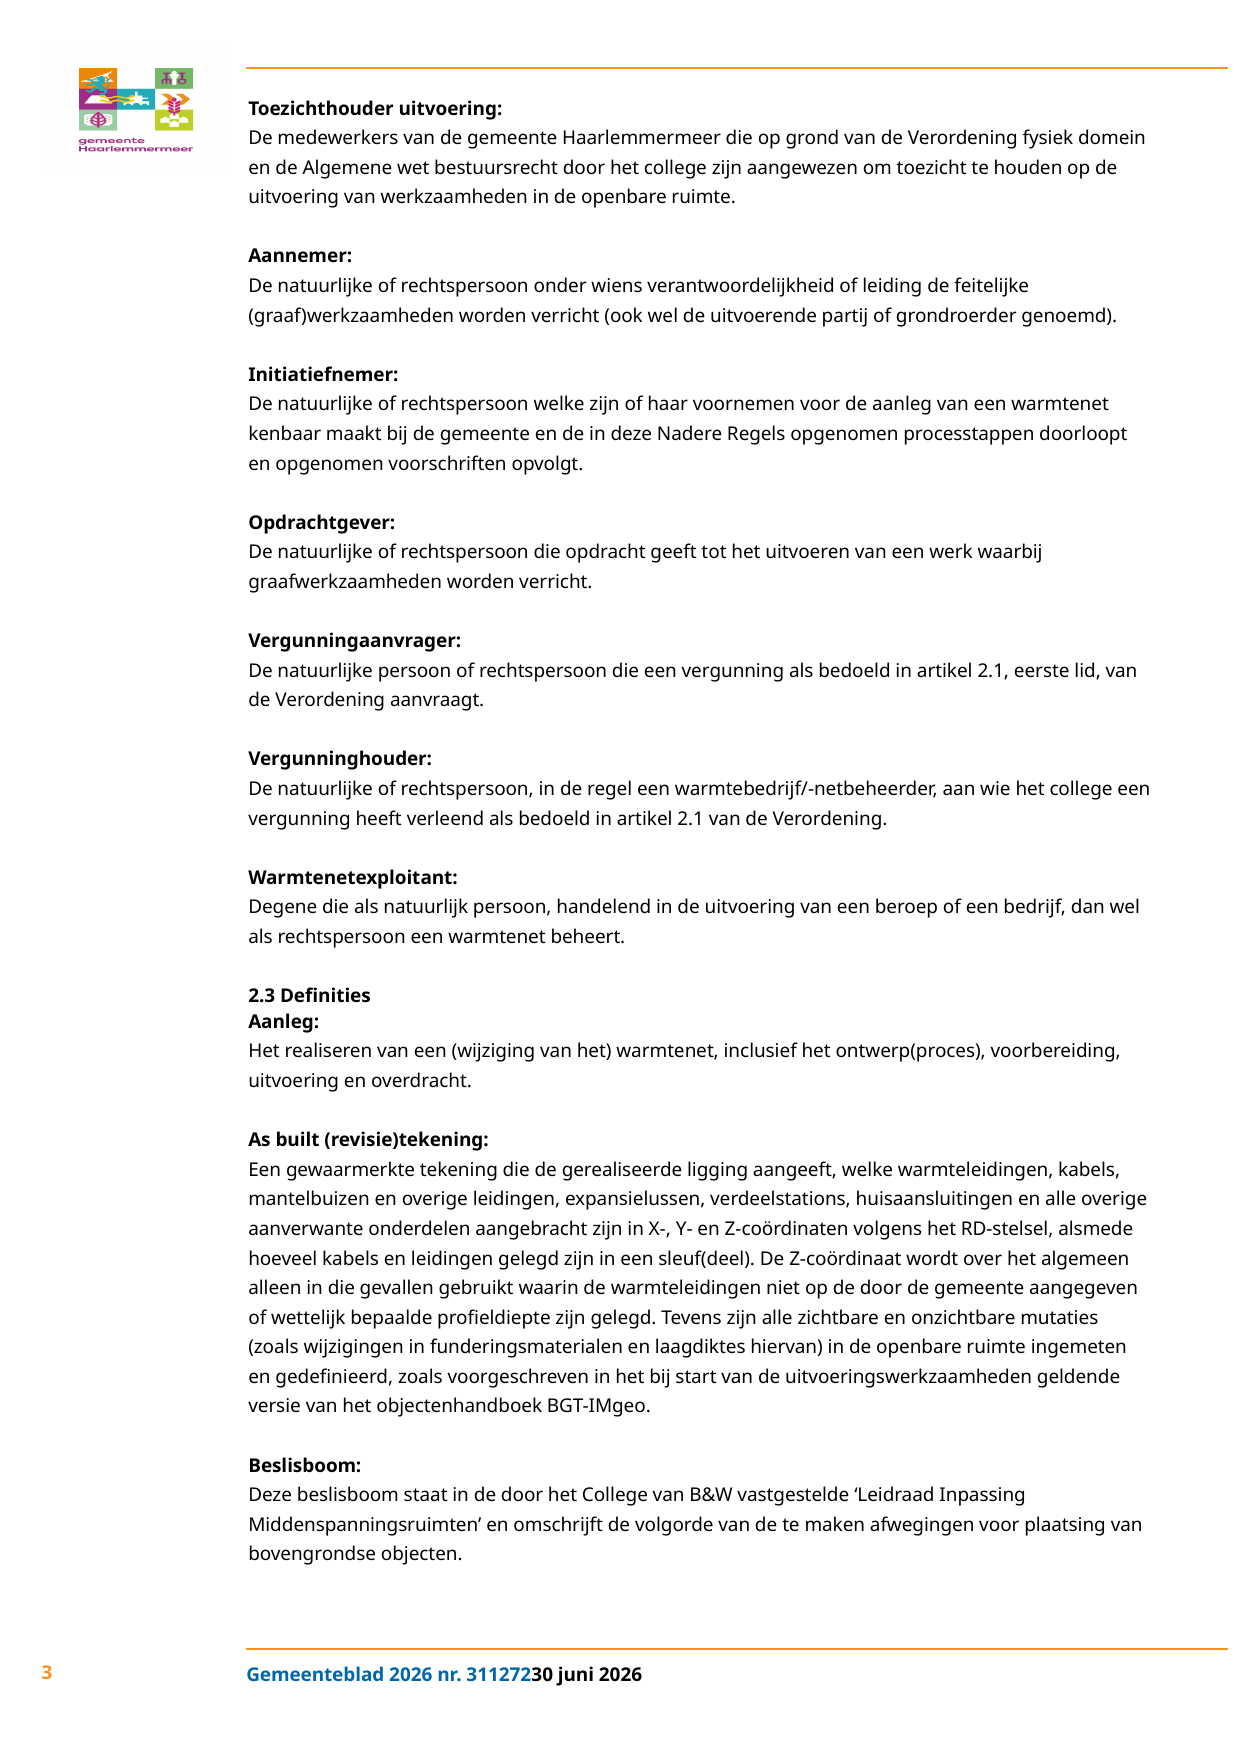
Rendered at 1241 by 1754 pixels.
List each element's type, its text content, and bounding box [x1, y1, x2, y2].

text Het realiseren van een (wijziging van het) warmtenet, inclusief het ontwerp(proces), voorbereiding, uitvoering en overdracht. [248, 1038, 1152, 1093]
text Deze beslisboom staat in de door het College van B&W vastgestelde ‘Leidraad Inpassing Middenspanningsruimten’ en omschrijft de volgorde van de te maken afwegingen voor plaatsing van bovengrondse objecten. [248, 1481, 1152, 1566]
text 2.3 Definities [248, 982, 1152, 1008]
text De natuurlijke of rechtspersoon, in de regel een warmtebedrijf/-netbeheerder, aan wie het college een vergunning heeft verleend als bedoeld in artikel 2.1 van de Verordening. [248, 775, 1152, 831]
text De natuurlijke of rechtspersoon welke zijn of haar voornemen voor de aanleg van een warmtenet kenbaar maakt bij de gemeente en de in deze Nadere Regels opgenomen processtappen doorloopt en opgenomen voorschriften opvolgt. [248, 391, 1152, 476]
text Initiatiefnemer: [248, 361, 1152, 387]
picture [41, 47, 231, 172]
text Aanleg: [248, 1008, 1152, 1034]
text Opdrachtgever: [248, 509, 1152, 535]
text As built (revisie)tekening: [248, 1126, 1152, 1152]
text De natuurlijke persoon of rechtspersoon die een vergunning als bedoeld in artikel 2.1, eerste lid, van de Verordening aanvraagt. [248, 657, 1152, 712]
text Toezichthouder uitvoering: [248, 95, 1152, 121]
text Vergunninghouder: [248, 746, 1152, 771]
text Vergunningaanvrager: [248, 627, 1152, 653]
text De natuurlijke of rechtspersoon onder wiens verantwoordelijkheid of leiding de feitelijke (graaf)werkzaamheden worden verricht (ook wel de uitvoerende partij of grondroerder genoemd). [248, 272, 1152, 328]
text Een gewaarmerkte tekening die de gerealiseerde ligging aangeeft, welke warmteleidingen, kabels, mantelbuizen en overige leidingen, expansielussen, verdeelstations, huisaansluitingen en alle overige aanverwante onderdelen aangebracht zijn in X-, Y- en Z-coördinaten volgens het RD-stelsel, alsmede hoeveel kabels en leidingen gelegd zijn in een sleuf(deel). De Z-coördinaat wordt over het algemeen alleen in die gevallen gebruikt waarin de warmteleidingen niet op de door de gemeente aangegeven of wettelijk bepaalde profieldiepte zijn gelegd. Tevens zijn alle zichtbare en onzichtbare mutaties (zoals wijzigingen in funderingsmaterialen en laagdiktes hiervan) in de openbare ruimte ingemeten en gedefinieerd, zoals voorgeschreven in het bij start van de uitvoeringswerkzaamheden geldende versie van het objectenhandboek BGT-IMgeo. [248, 1156, 1152, 1418]
text De medewerkers van de gemeente Haarlemmermeer die op grond van de Verordening fysiek domein en de Algemene wet bestuursrecht door het college zijn aangewezen om toezicht te houden op de uitvoering van werkzaamheden in de openbare ruimte. [248, 124, 1152, 209]
text Beslisboom: [248, 1452, 1152, 1477]
text Aannemer: [248, 243, 1152, 268]
text Degene die als natuurlijk persoon, handelend in de uitvoering van een beroep of een bedrijf, dan wel als rechtspersoon een warmtenet beheert. [248, 893, 1152, 949]
text Warmtenetexploitant: [248, 864, 1152, 890]
text De natuurlijke of rechtspersoon die opdracht geeft tot het uitvoeren van een werk waarbij graafwerkzaamheden worden verricht. [248, 538, 1152, 594]
